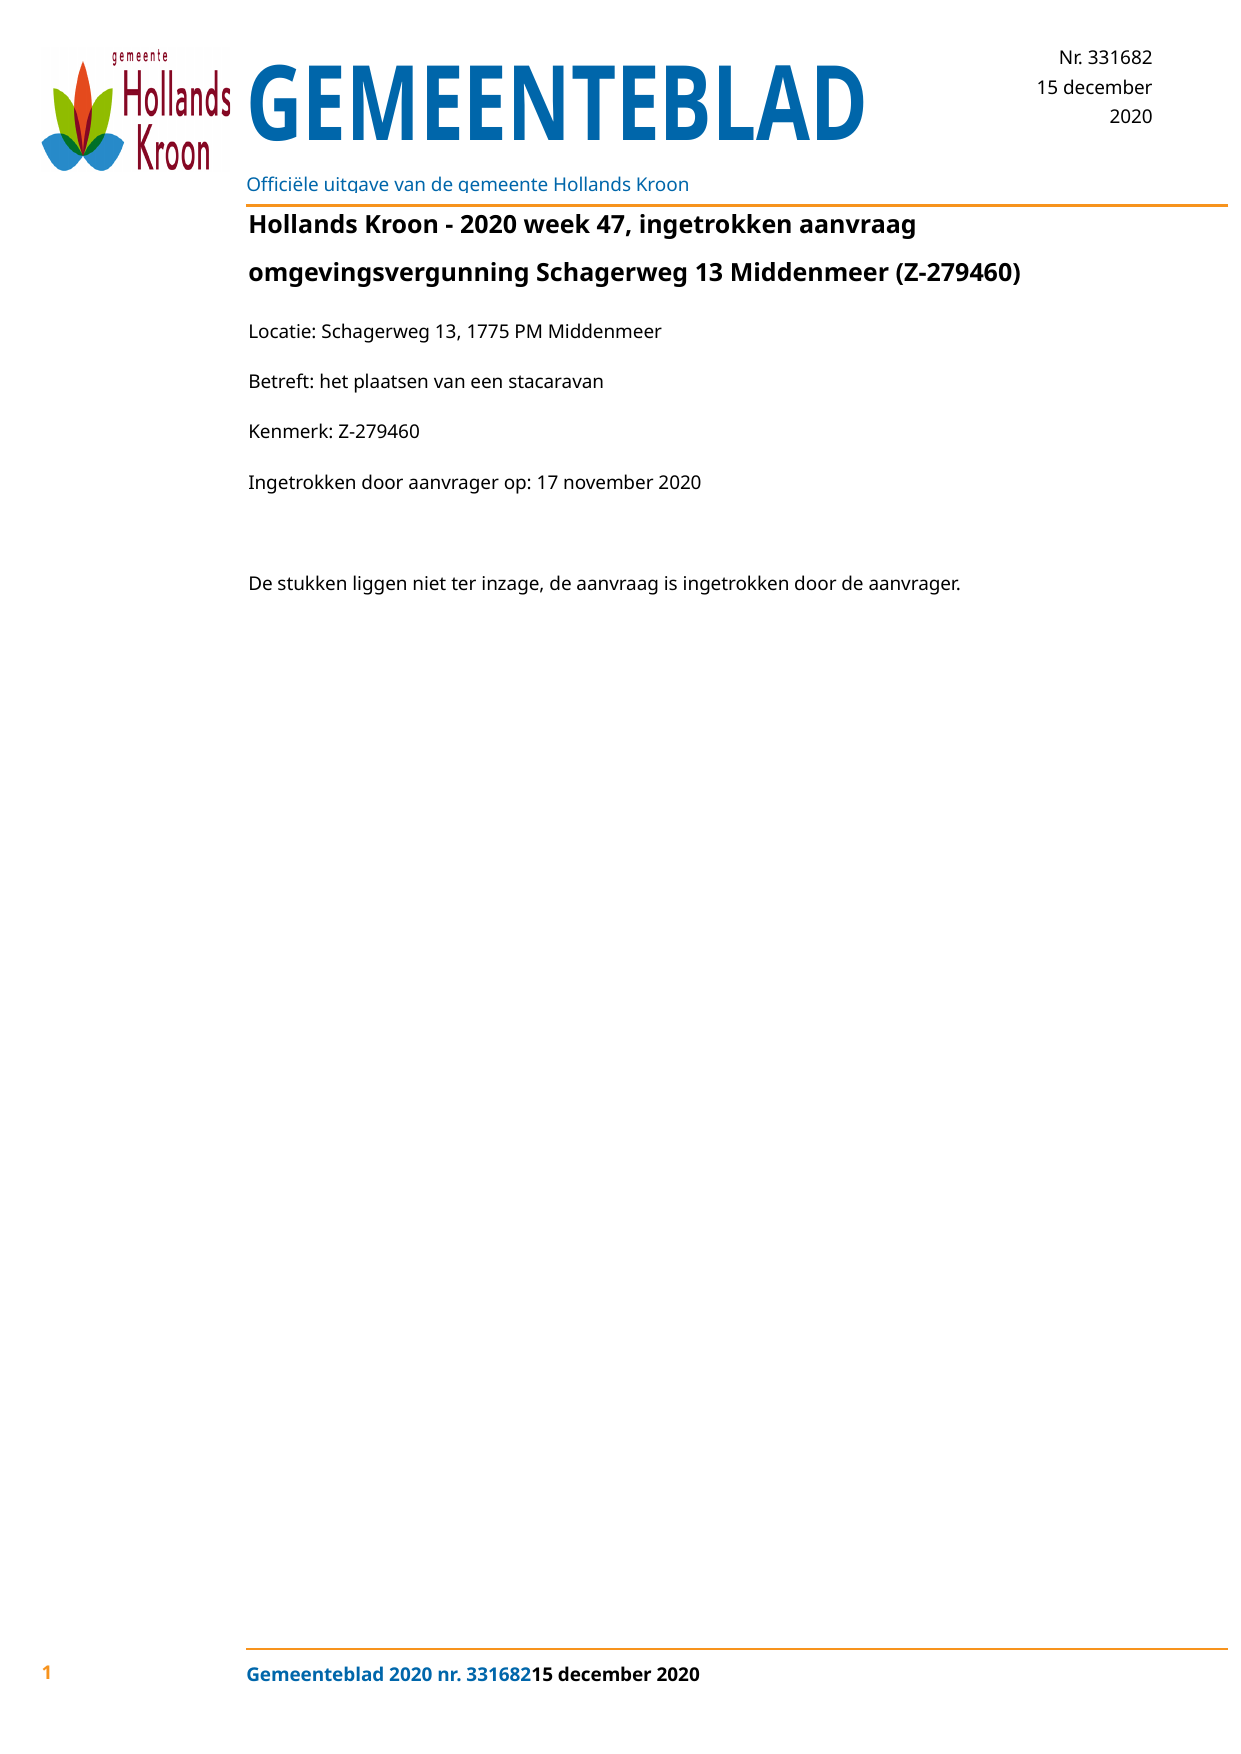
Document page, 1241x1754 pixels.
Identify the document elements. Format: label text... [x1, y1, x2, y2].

text Betreft: het plaatsen van een stacaravan [248, 368, 1152, 394]
text Kenmerk: Z-279460 [248, 419, 1152, 444]
text De stukken liggen niet ter inzage, de aanvraag is ingetrokken door de aanvrager. [248, 570, 1152, 596]
text Ingetrokken door aanvrager op: 17 november 2020 [248, 469, 1152, 495]
picture [41, 47, 231, 172]
text Locatie: Schagerweg 13, 1775 PM Middenmeer [248, 318, 1152, 344]
text Hollands Kroon - 2020 week 47, ingetrokken aanvraag omgevingsvergunning Schagerweg 13 Middenmeer (Z-279460) [248, 207, 1152, 288]
